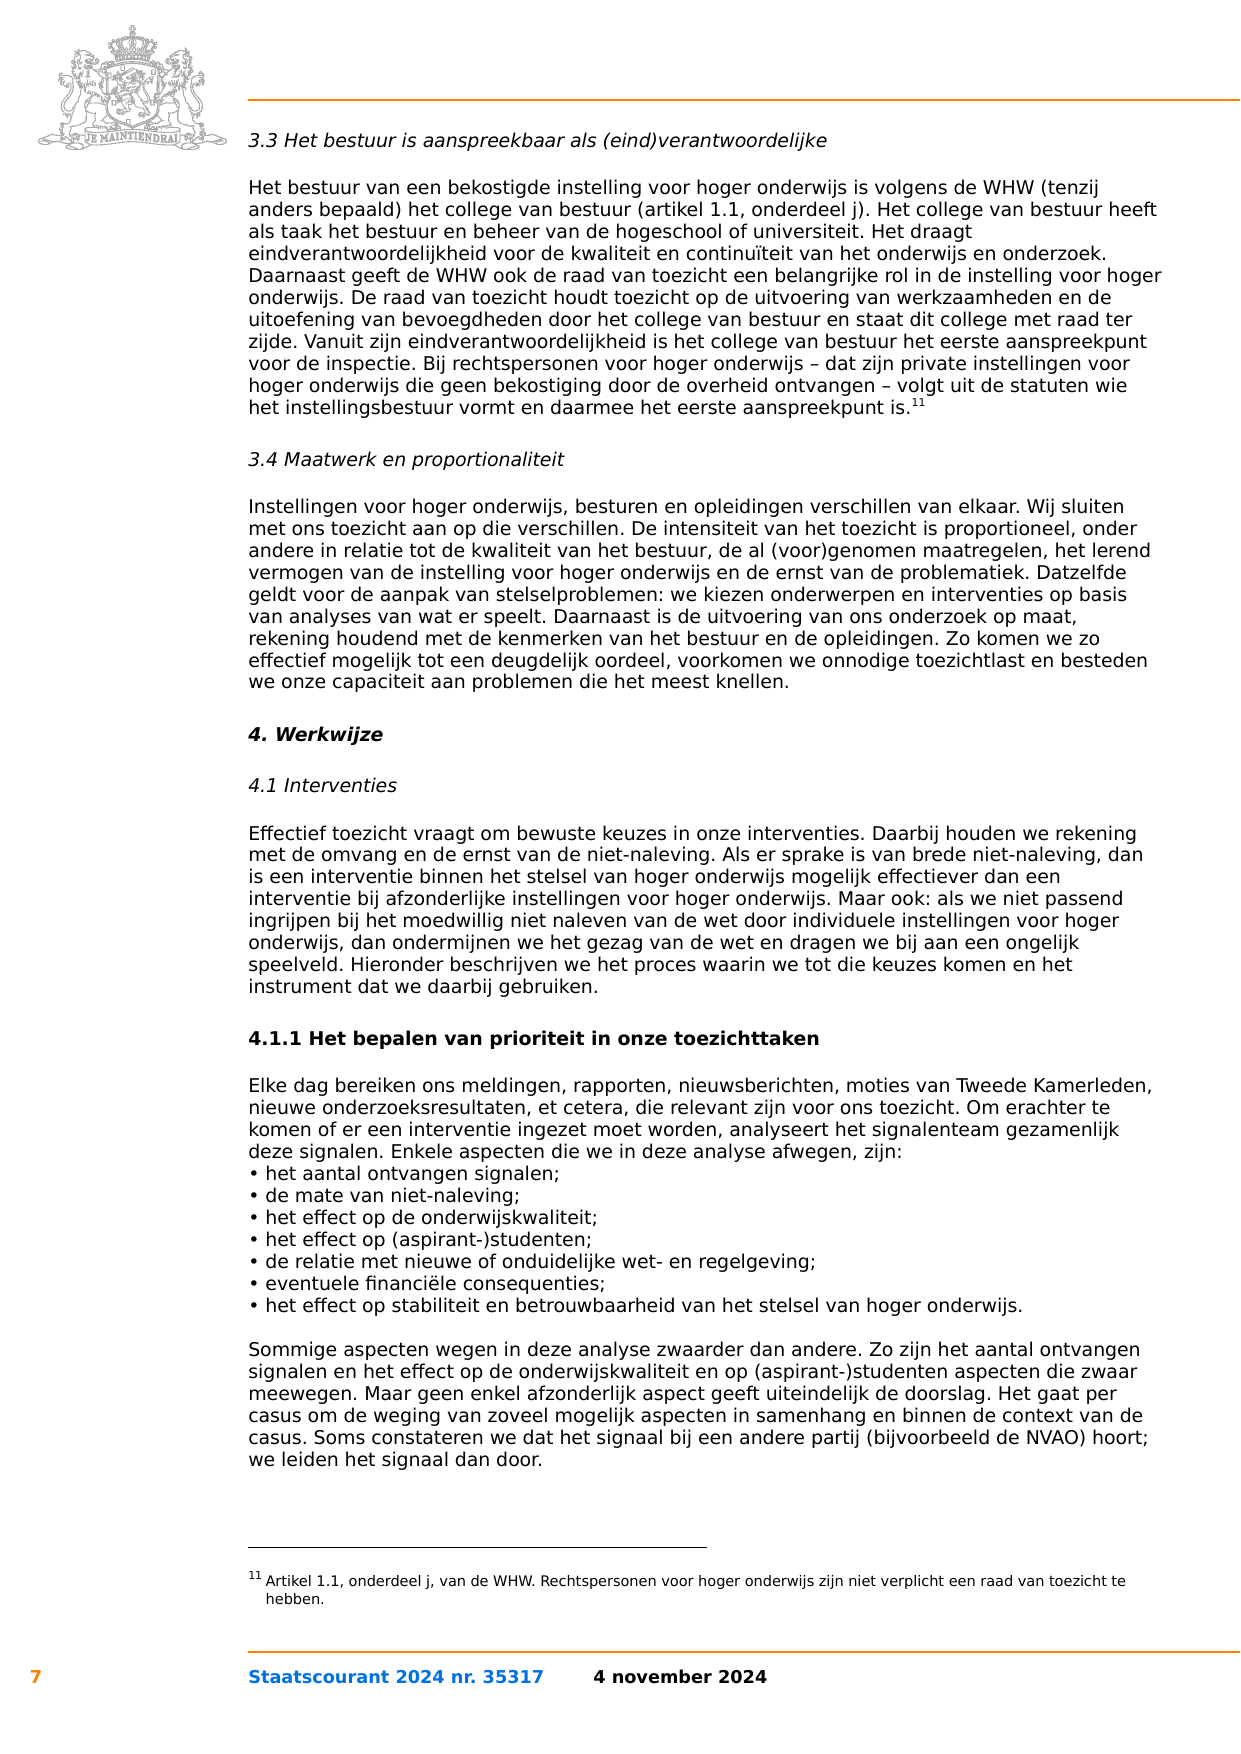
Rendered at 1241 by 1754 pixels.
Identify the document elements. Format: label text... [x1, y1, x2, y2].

text • het aantal ontvangen signalen; [248, 1163, 1163, 1185]
text • de mate van niet-naleving; [248, 1185, 1163, 1207]
text • het effect op (aspirant-)studenten; [248, 1229, 1163, 1251]
picture [38, 25, 227, 150]
subtitle 3.3 Het bestuur is aanspreekbaar als (eind)verantwoordelijke [248, 130, 1163, 152]
subtitle 4.1 Interventies [248, 775, 1163, 797]
subtitle 4. Werkwijze [248, 723, 1163, 745]
text • de relatie met nieuwe of onduidelijke wet- en regelgeving; [248, 1251, 1163, 1273]
text • eventuele financiële consequenties; [248, 1273, 1163, 1295]
text Elke dag bereiken ons meldingen, rapporten, nieuwsberichten, moties van Tweede Kamerleden, nieuwe onderzoeksresultaten, et cetera, die relevant zijn voor ons toezicht. Om erachter te komen of er een interventie ingezet moet worden, analyseert het signalenteam gezamenlijk deze signalen. Enkele aspecten die we in deze analyse afwegen, zijn: [248, 1075, 1163, 1163]
subtitle 4.1.1 Het bepalen van prioriteit in onze toezichttaken [248, 1028, 1163, 1050]
text Sommige aspecten wegen in deze analyse zwaarder dan andere. Zo zijn het aantal ontvangen signalen en het effect op de onderwijskwaliteit en op (aspirant-)studenten aspecten die zwaar meewegen. Maar geen enkel afzonderlijk aspect geeft uiteindelijk de doorslag. Het gaat per casus om de weging van zoveel mogelijk aspecten in samenhang en binnen de context van de casus. Soms constateren we dat het signaal bij een andere partij (bijvoorbeeld de NVAO) hoort; we leiden het signaal dan door. [248, 1339, 1163, 1471]
text • het effect op de onderwijskwaliteit; [248, 1207, 1163, 1229]
subtitle 3.4 Maatwerk en proportionaliteit [248, 449, 1163, 471]
text Het bestuur van een bekostigde instelling voor hoger onderwijs is volgens de WHW (tenzij anders bepaald) het college van bestuur (artikel 1.1, onderdeel j). Het college van bestuur heeft als taak het bestuur en beheer van de hogeschool of universiteit. Het draagt eindverantwoordelijkheid voor de kwaliteit en continuïteit van het onderwijs en onderzoek. Daarnaast geeft de WHW ook de raad van toezicht een belangrijke rol in de instelling voor hoger onderwijs. De raad van toezicht houdt toezicht op de uitvoering van werkzaamheden en de uitoefening van bevoegdheden door het college van bestuur en staat dit college met raad ter zijde. Vanuit zijn eindverantwoordelijkheid is het college van bestuur het eerste aanspreekpunt voor de inspectie. Bij rechtspersonen voor hoger onderwijs – dat zijn private instellingen voor hoger onderwijs die geen bekostiging door de overheid ontvangen – volgt uit de statuten wie het instellingsbestuur vormt en daarmee het eerste aanspreekpunt is. [248, 177, 1163, 419]
text Effectief toezicht vraagt om bewuste keuzes in onze interventies. Daarbij houden we rekening met de omvang en de ernst van de niet-naleving. Als er sprake is van brede niet-naleving, dan is een interventie binnen het stelsel van hoger onderwijs mogelijk effectiever dan een interventie bij afzonderlijke instellingen voor hoger onderwijs. Maar ook: als we niet passend ingrijpen bij het moedwillig niet naleven van de wet door individuele instellingen voor hoger onderwijs, dan ondermijnen we het gezag van de wet en dragen we bij aan een ongelijk speelveld. Hieronder beschrijven we het proces waarin we tot die keuzes komen en het instrument dat we daarbij gebruiken. [248, 822, 1163, 998]
text • het effect op stabiliteit en betrouwbaarheid van het stelsel van hoger onderwijs. [248, 1295, 1163, 1317]
text Artikel 1.1, onderdeel j, van de WHW. Rechtspersonen voor hoger onderwijs zijn niet verplicht een raad van toezicht te hebben. [248, 1569, 1163, 1608]
text Instellingen voor hoger onderwijs, besturen en opleidingen verschillen van elkaar. Wij sluiten met ons toezicht aan op die verschillen. De intensiteit van het toezicht is proportioneel, onder andere in relatie tot de kwaliteit van het bestuur, de al (voor)genomen maatregelen, het lerend vermogen van de instelling voor hoger onderwijs en de ernst van de problematiek. Datzelfde geldt voor de aanpak van stelselproblemen: we kiezen onderwerpen en interventies op basis van analyses van wat er speelt. Daarnaast is de uitvoering van ons onderzoek op maat, rekening houdend met de kenmerken van het bestuur en de opleidingen. Zo komen we zo effectief mogelijk tot een deugdelijk oordeel, voorkomen we onnodige toezichtlast en besteden we onze capaciteit aan problemen die het meest knellen. [248, 496, 1163, 693]
